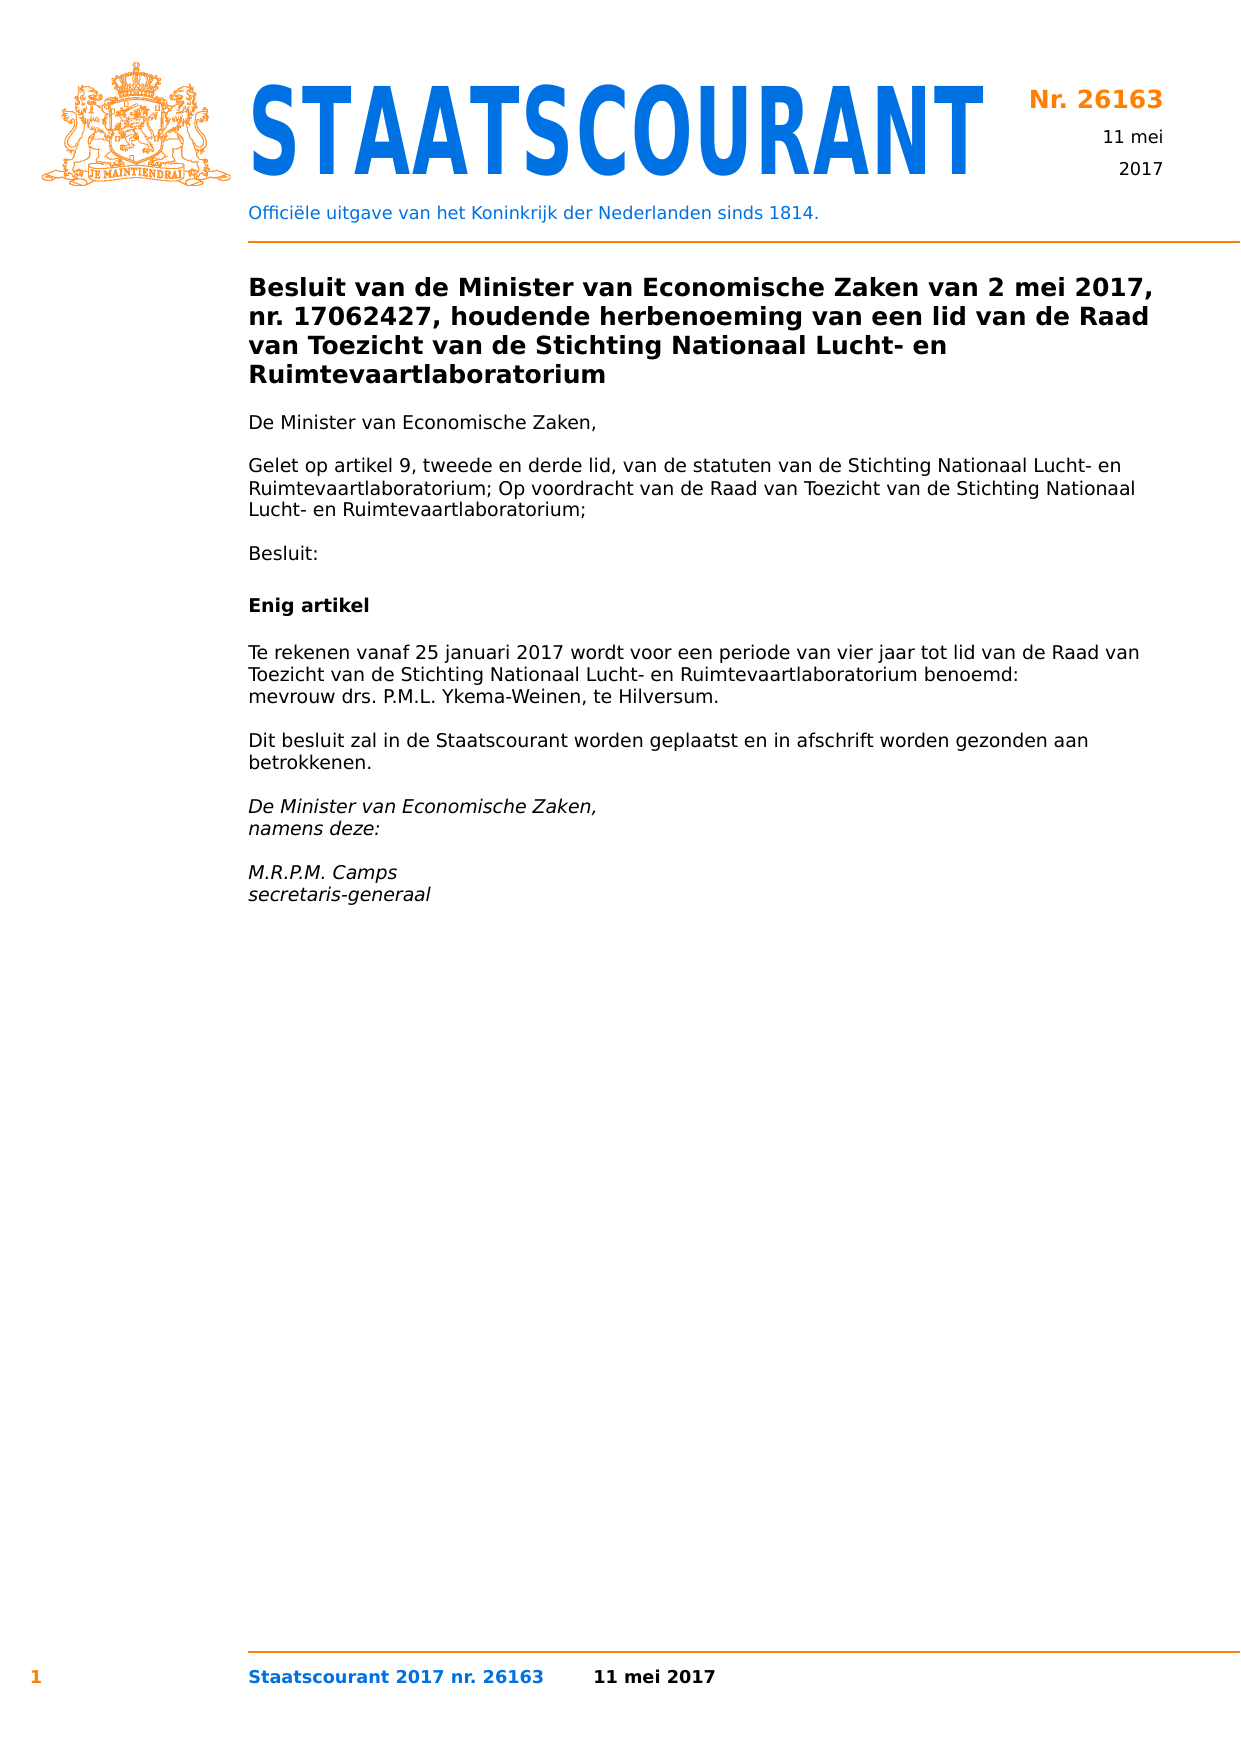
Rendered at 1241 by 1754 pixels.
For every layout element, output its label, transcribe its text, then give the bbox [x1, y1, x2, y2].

picture [41, 62, 231, 186]
table_header [25, 62, 248, 241]
table_cell Officiële uitgave van het Koninkrijk der Nederlanden sinds 1814. [248, 203, 1240, 241]
text Te rekenen vanaf 25 januari 2017 wordt voor een periode van vier jaar tot lid van de Raad van Toezicht van de Stichting Nationaal Lucht- en Ruimtevaartlaboratorium benoemd: [248, 642, 1163, 686]
text mevrouw drs. P.M.L. Ykema-Weinen, te Hilversum. [248, 686, 1163, 708]
table_header Nr. 26163 [998, 62, 1240, 121]
text De Minister van Economische Zaken, [248, 412, 1163, 433]
subtitle Enig artikel [248, 595, 1163, 617]
text Dit besluit zal in de Staatscourant worden geplaatst en in afschrift worden gezonden aan betrokkenen. [248, 730, 1163, 774]
table_header STAATSCOURANT [248, 62, 998, 203]
table_cell 11 mei [998, 121, 1240, 153]
text Gelet op artikel 9, tweede en derde lid, van de statuten van de Stichting Nationaal Lucht- en Ruimtevaartlaboratorium; Op voordracht van de Raad van Toezicht van de Stichting Nationaal Lucht- en Ruimtevaartlaboratorium; [248, 455, 1163, 521]
table_cell 2017 [998, 153, 1240, 203]
subtitle Besluit van de Minister van Economische Zaken van 2 mei 2017, nr. 17062427, houdende herbenoeming van een lid van de Raad van Toezicht van de Stichting Nationaal Lucht- en Ruimtevaartlaboratorium [248, 273, 1163, 390]
text De Minister van Economische Zaken, namens deze: M.R.P.M. Camps secretaris-generaal [248, 796, 1163, 906]
text Besluit: [248, 543, 1163, 565]
